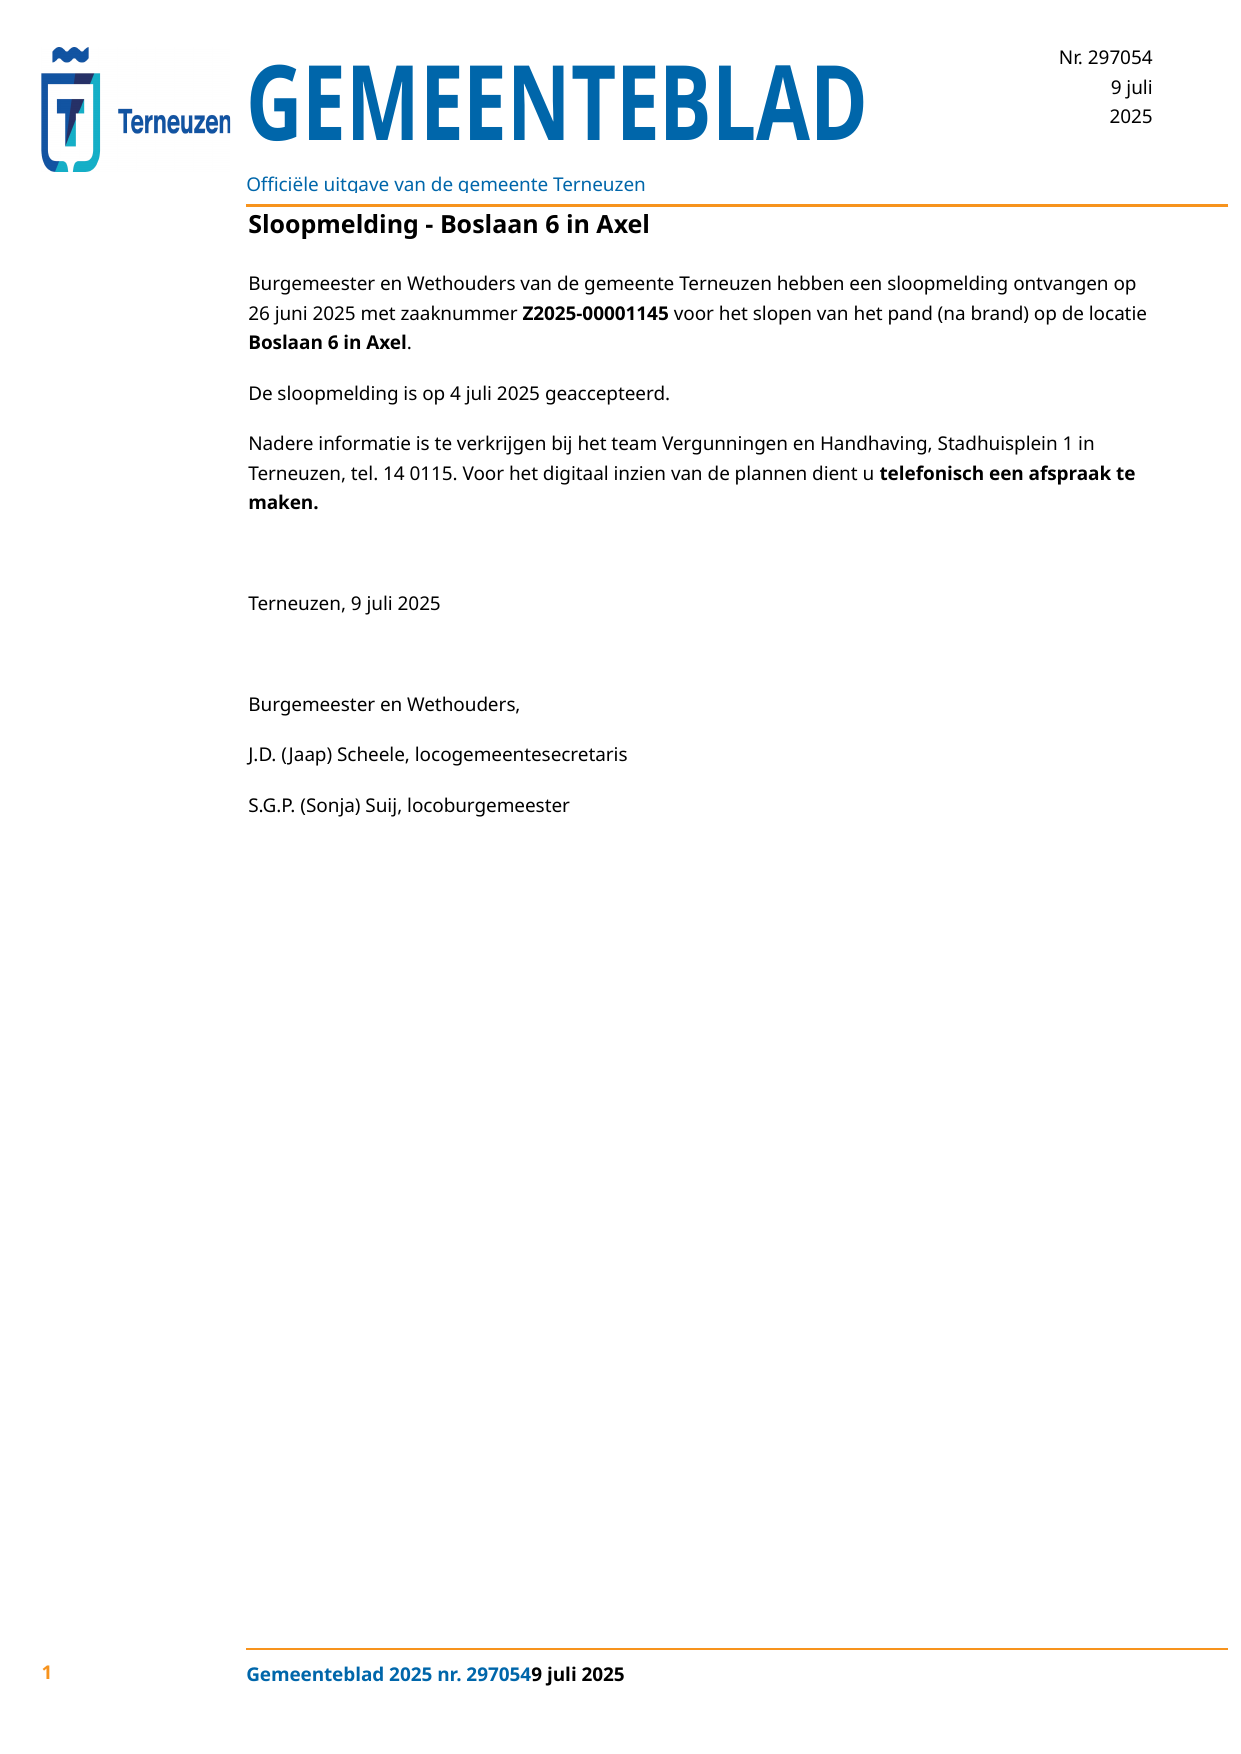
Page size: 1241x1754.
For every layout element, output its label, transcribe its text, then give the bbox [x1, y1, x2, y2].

text Terneuzen, 9 juli 2025 [248, 590, 1152, 616]
text Burgemeester en Wethouders van de gemeente Terneuzen hebben een sloopmelding ontvangen op 26 juni 2025 met zaaknummer Z2025-00001145 voor het slopen van het pand (na brand) op de locatie Boslaan 6 in Axel. [248, 270, 1152, 355]
text J.D. (Jaap) Scheele, locogemeentesecretaris [248, 742, 1152, 767]
text S.G.P. (Sonja) Suij, locoburgemeester [248, 792, 1152, 818]
picture [41, 47, 231, 172]
text Nadere informatie is te verkrijgen bij het team Vergunningen en Handhaving, Stadhuisplein 1 in Terneuzen, tel. 14 0115. Voor het digitaal inzien van de plannen dient u telefonisch een afspraak te maken. [248, 430, 1152, 515]
text De sloopmelding is op 4 juli 2025 geaccepteerd. [248, 380, 1152, 406]
text Burgemeester en Wethouders, [248, 691, 1152, 717]
text Sloopmelding - Boslaan 6 in Axel [248, 207, 1152, 241]
